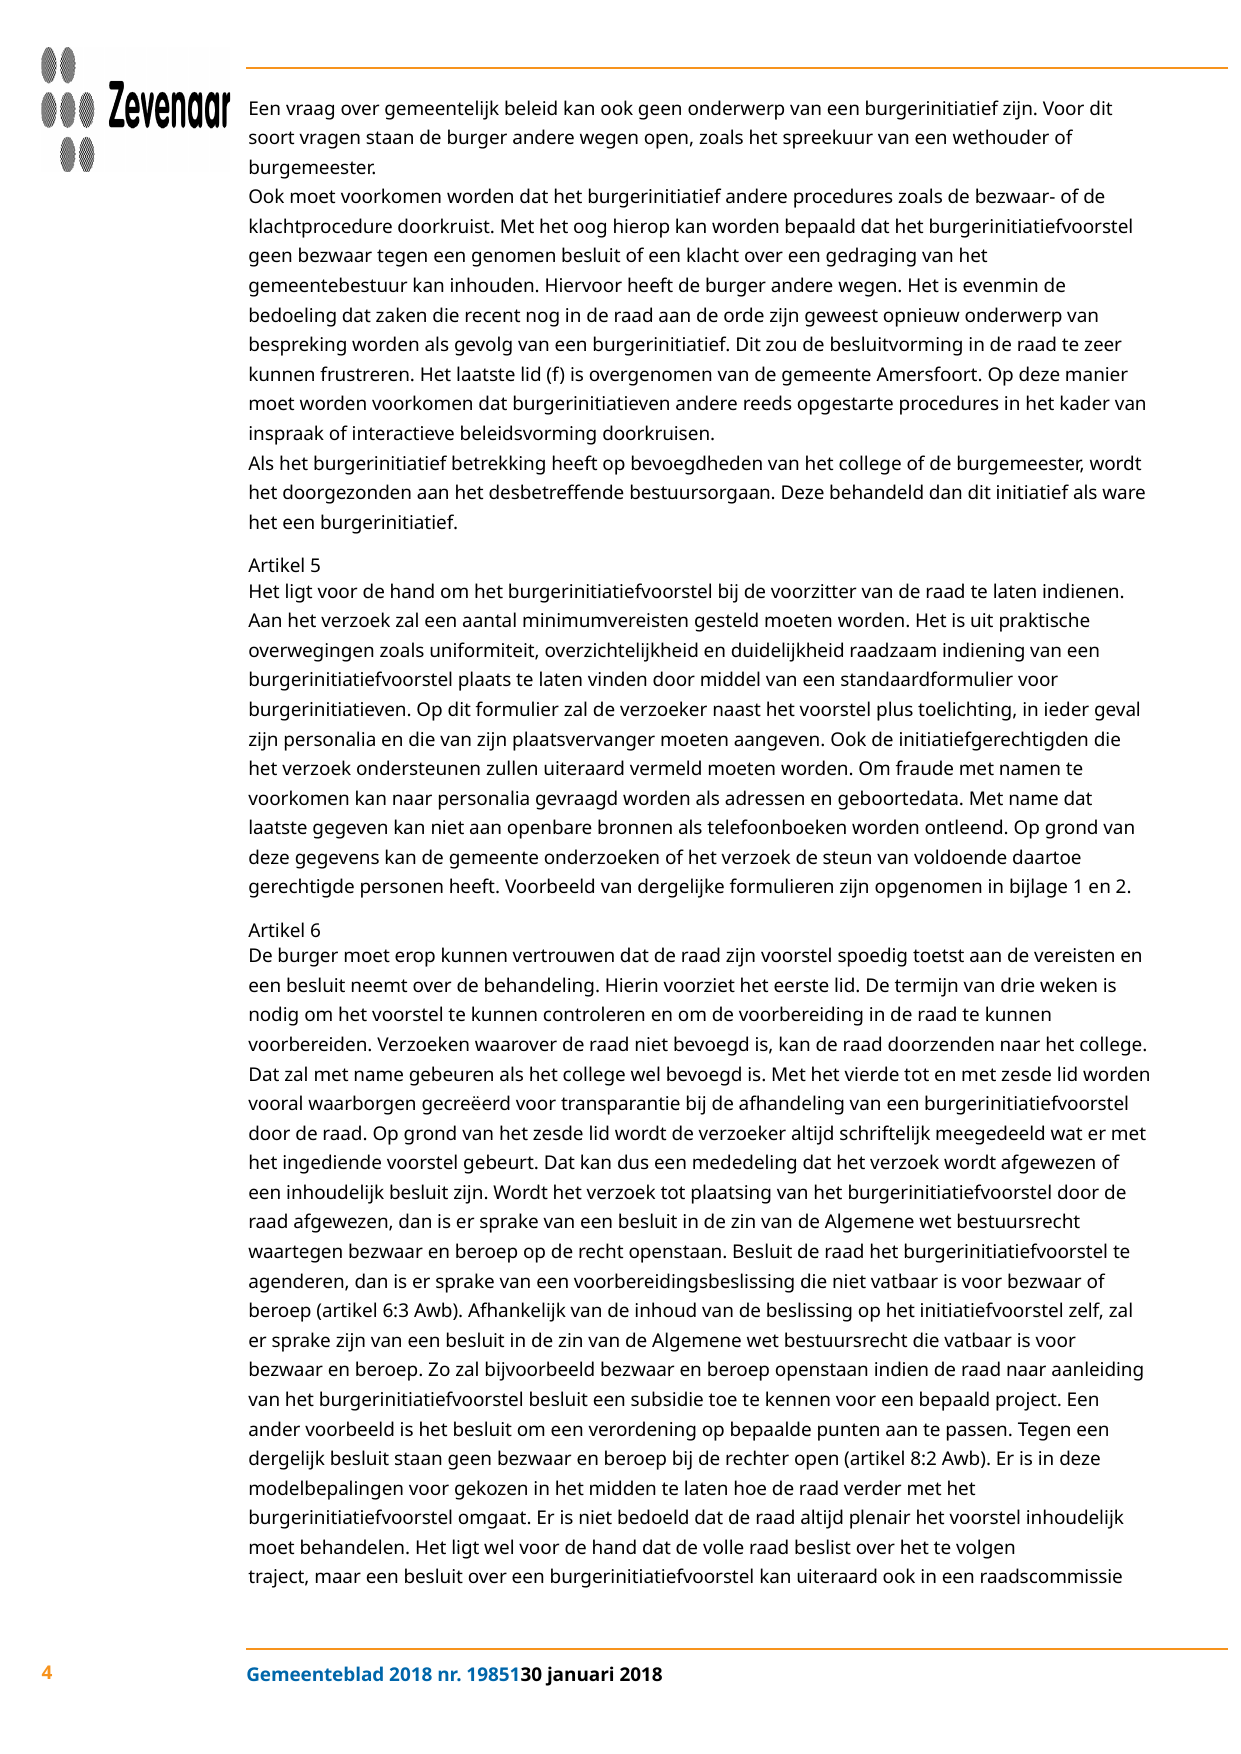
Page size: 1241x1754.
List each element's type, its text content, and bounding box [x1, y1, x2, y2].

text Artikel 5 [248, 552, 1152, 578]
text traject, maar een besluit over een burgerinitiatiefvoorstel kan uiteraard ook in een raadscommissie [248, 1564, 1152, 1589]
text Artikel 6 [248, 917, 1152, 942]
picture [41, 47, 231, 172]
text De burger moet erop kunnen vertrouwen dat de raad zijn voorstel spoedig toetst aan de vereisten en een besluit neemt over de behandeling. Hierin voorziet het eerste lid. De termijn van drie weken is nodig om het voorstel te kunnen controleren en om de voorbereiding in de raad te kunnen voorbereiden. Verzoeken waarover de raad niet bevoegd is, kan de raad doorzenden naar het college. Dat zal met name gebeuren als het college wel bevoegd is. Met het vierde tot en met zesde lid worden vooral waarborgen gecreëerd voor transparantie bij de afhandeling van een burgerinitiatiefvoorstel door de raad. Op grond van het zesde lid wordt de verzoeker altijd schriftelijk meegedeeld wat er met het ingediende voorstel gebeurt. Dat kan dus een mededeling dat het verzoek wordt afgewezen of een inhoudelijk besluit zijn. Wordt het verzoek tot plaatsing van het burgerinitiatiefvoorstel door de raad afgewezen, dan is er sprake van een besluit in de zin van de Algemene wet bestuursrecht waartegen bezwaar en beroep op de recht openstaan. Besluit de raad het burgerinitiatiefvoorstel te agenderen, dan is er sprake van een voorbereidingsbeslissing die niet vatbaar is voor bezwaar of beroep (artikel 6:3 Awb). Afhankelijk van de inhoud van de beslissing op het initiatiefvoorstel zelf, zal er sprake zijn van een besluit in de zin van de Algemene wet bestuursrecht die vatbaar is voor bezwaar en beroep. Zo zal bijvoorbeeld bezwaar en beroep openstaan indien de raad naar aanleiding van het burgerinitiatiefvoorstel besluit een subsidie toe te kennen voor een bepaald project. Een ander voorbeeld is het besluit om een verordening op bepaalde punten aan te passen. Tegen een dergelijk besluit staan geen bezwaar en beroep bij de rechter open (artikel 8:2 Awb). Er is in deze modelbepalingen voor gekozen in het midden te laten hoe de raad verder met het burgerinitiatiefvoorstel omgaat. Er is niet bedoeld dat de raad altijd plenair het voorstel inhoudelijk moet behandelen. Het ligt wel voor de hand dat de volle raad beslist over het te volgen [248, 942, 1152, 1560]
text Ook moet voorkomen worden dat het burgerinitiatief andere procedures zoals de bezwaar- of de klachtprocedure doorkruist. Met het oog hierop kan worden bepaald dat het burgerinitiatiefvoorstel geen bezwaar tegen een genomen besluit of een klacht over een gedraging van het gemeentebestuur kan inhouden. Hiervoor heeft de burger andere wegen. Het is evenmin de bedoeling dat zaken die recent nog in de raad aan de orde zijn geweest opnieuw onderwerp van bespreking worden als gevolg van een burgerinitiatief. Dit zou de besluitvorming in de raad te zeer kunnen frustreren. Het laatste lid (f) is overgenomen van de gemeente Amersfoort. Op deze manier moet worden voorkomen dat burgerinitiatieven andere reeds opgestarte procedures in het kader van inspraak of interactieve beleidsvorming doorkruisen. [248, 183, 1152, 446]
text Als het burgerinitiatief betrekking heeft op bevoegdheden van het college of de burgemeester, wordt het doorgezonden aan het desbetreffende bestuursorgaan. Deze behandeld dan dit initiatief als ware het een burgerinitiatief. [248, 450, 1152, 535]
text Een vraag over gemeentelijk beleid kan ook geen onderwerp van een burgerinitiatief zijn. Voor dit soort vragen staan de burger andere wegen open, zoals het spreekuur van een wethouder of burgemeester. [248, 95, 1152, 180]
text Het ligt voor de hand om het burgerinitiatiefvoorstel bij de voorzitter van de raad te laten indienen. Aan het verzoek zal een aantal minimumvereisten gesteld moeten worden. Het is uit praktische overwegingen zoals uniformiteit, overzichtelijkheid en duidelijkheid raadzaam indiening van een burgerinitiatiefvoorstel plaats te laten vinden door middel van een standaardformulier voor burgerinitiatieven. Op dit formulier zal de verzoeker naast het voorstel plus toelichting, in ieder geval zijn personalia en die van zijn plaatsvervanger moeten aangeven. Ook de initiatiefgerechtigden die het verzoek ondersteunen zullen uiteraard vermeld moeten worden. Om fraude met namen te voorkomen kan naar personalia gevraagd worden als adressen en geboortedata. Met name dat laatste gegeven kan niet aan openbare bronnen als telefoonboeken worden ontleend. Op grond van deze gegevens kan de gemeente onderzoeken of het verzoek de steun van voldoende daartoe gerechtigde personen heeft. Voorbeeld van dergelijke formulieren zijn opgenomen in bijlage 1 en 2. [248, 578, 1152, 899]
